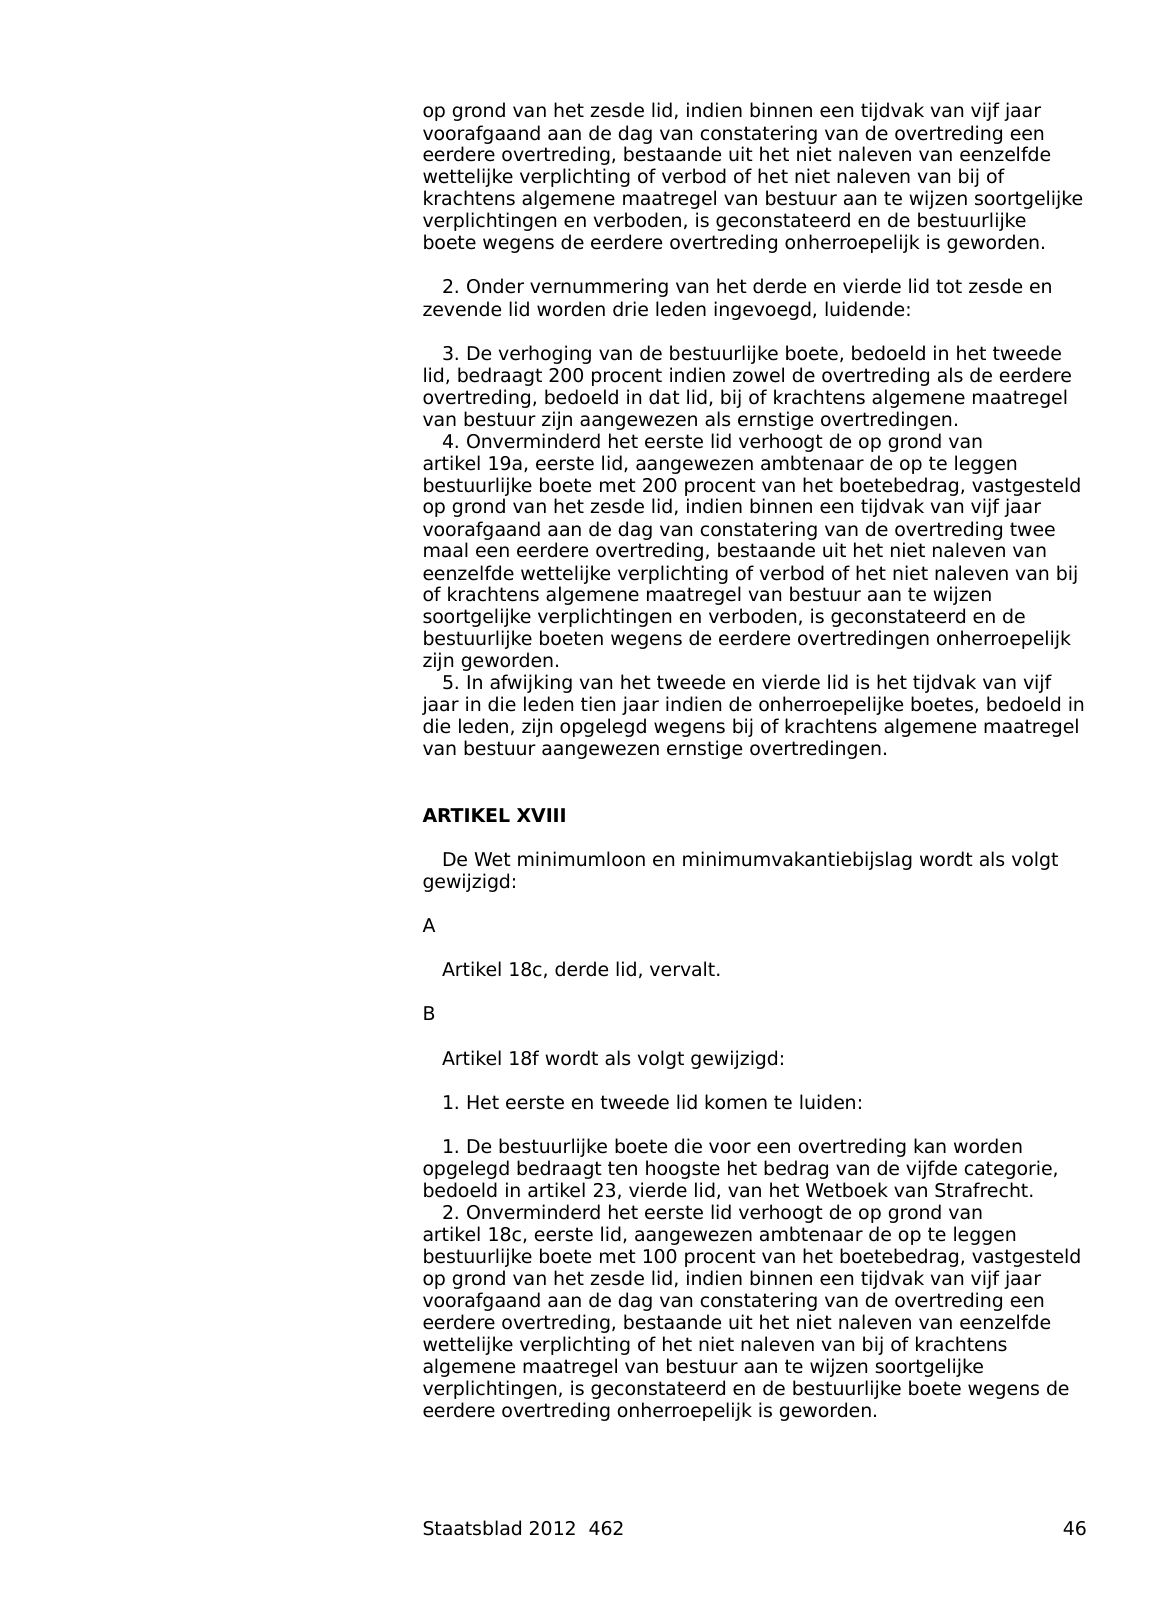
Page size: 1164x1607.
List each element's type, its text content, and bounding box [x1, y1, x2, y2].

text 5. In afwijking van het tweede en vierde lid is het tijdvak van vijf jaar in die leden tien jaar indien de onherroepelijke boetes, bedoeld in die leden, zijn opgelegd wegens bij of krachtens algemene maatregel van bestuur aangewezen ernstige overtredingen. [422, 672, 1087, 760]
text op grond van het zesde lid, indien binnen een tijdvak van vijf jaar voorafgaand aan de dag van constatering van de overtreding een eerdere overtreding, bestaande uit het niet naleven van eenzelfde wettelijke verplichting of verbod of het niet naleven van bij of krachtens algemene maatregel van bestuur aan te wijzen soortgelijke verplichtingen en verboden, is geconstateerd en de bestuurlijke boete wegens de eerdere overtreding onherroepelijk is geworden. [422, 100, 1087, 254]
text Artikel 18c, derde lid, vervalt. [422, 959, 1087, 981]
subtitle ARTIKEL XVIII [422, 804, 1087, 827]
text De Wet minimumloon en minimumvakantiebijslag wordt als volgt gewijzigd: [422, 849, 1087, 893]
text 1. De bestuurlijke boete die voor een overtreding kan worden opgelegd bedraagt ten hoogste het bedrag van de vijfde categorie, bedoeld in artikel 23, vierde lid, van het Wetboek van Strafrecht. [422, 1136, 1087, 1202]
text 2. Onverminderd het eerste lid verhoogt de op grond van artikel 18c, eerste lid, aangewezen ambtenaar de op te leggen bestuurlijke boete met 100 procent van het boetebedrag, vastgesteld op grond van het zesde lid, indien binnen een tijdvak van vijf jaar voorafgaand aan de dag van constatering van de overtreding een eerdere overtreding, bestaande uit het niet naleven van eenzelfde wettelijke verplichting of het niet naleven van bij of krachtens algemene maatregel van bestuur aan te wijzen soortgelijke verplichtingen, is geconstateerd en de bestuurlijke boete wegens de eerdere overtreding onherroepelijk is geworden. [422, 1202, 1087, 1421]
text 1. Het eerste en tweede lid komen te luiden: [422, 1092, 1087, 1113]
text 2. Onder vernummering van het derde en vierde lid tot zesde en zevende lid worden drie leden ingevoegd, luidende: [422, 276, 1087, 320]
text 4. Onverminderd het eerste lid verhoogt de op grond van artikel 19a, eerste lid, aangewezen ambtenaar de op te leggen bestuurlijke boete met 200 procent van het boetebedrag, vastgesteld op grond van het zesde lid, indien binnen een tijdvak van vijf jaar voorafgaand aan de dag van constatering van de overtreding twee maal een eerdere overtreding, bestaande uit het niet naleven van eenzelfde wettelijke verplichting of verbod of het niet naleven van bij of krachtens algemene maatregel van bestuur aan te wijzen soortgelijke verplichtingen en verboden, is geconstateerd en de bestuurlijke boeten wegens de eerdere overtredingen onherroepelijk zijn geworden. [422, 431, 1087, 672]
text B [422, 1003, 1087, 1025]
text Artikel 18f wordt als volgt gewijzigd: [422, 1047, 1087, 1069]
text 3. De verhoging van de bestuurlijke boete, bedoeld in het tweede lid, bedraagt 200 procent indien zowel de overtreding als de eerdere overtreding, bedoeld in dat lid, bij of krachtens algemene maatregel van bestuur zijn aangewezen als ernstige overtredingen. [422, 343, 1087, 431]
text A [422, 915, 1087, 937]
